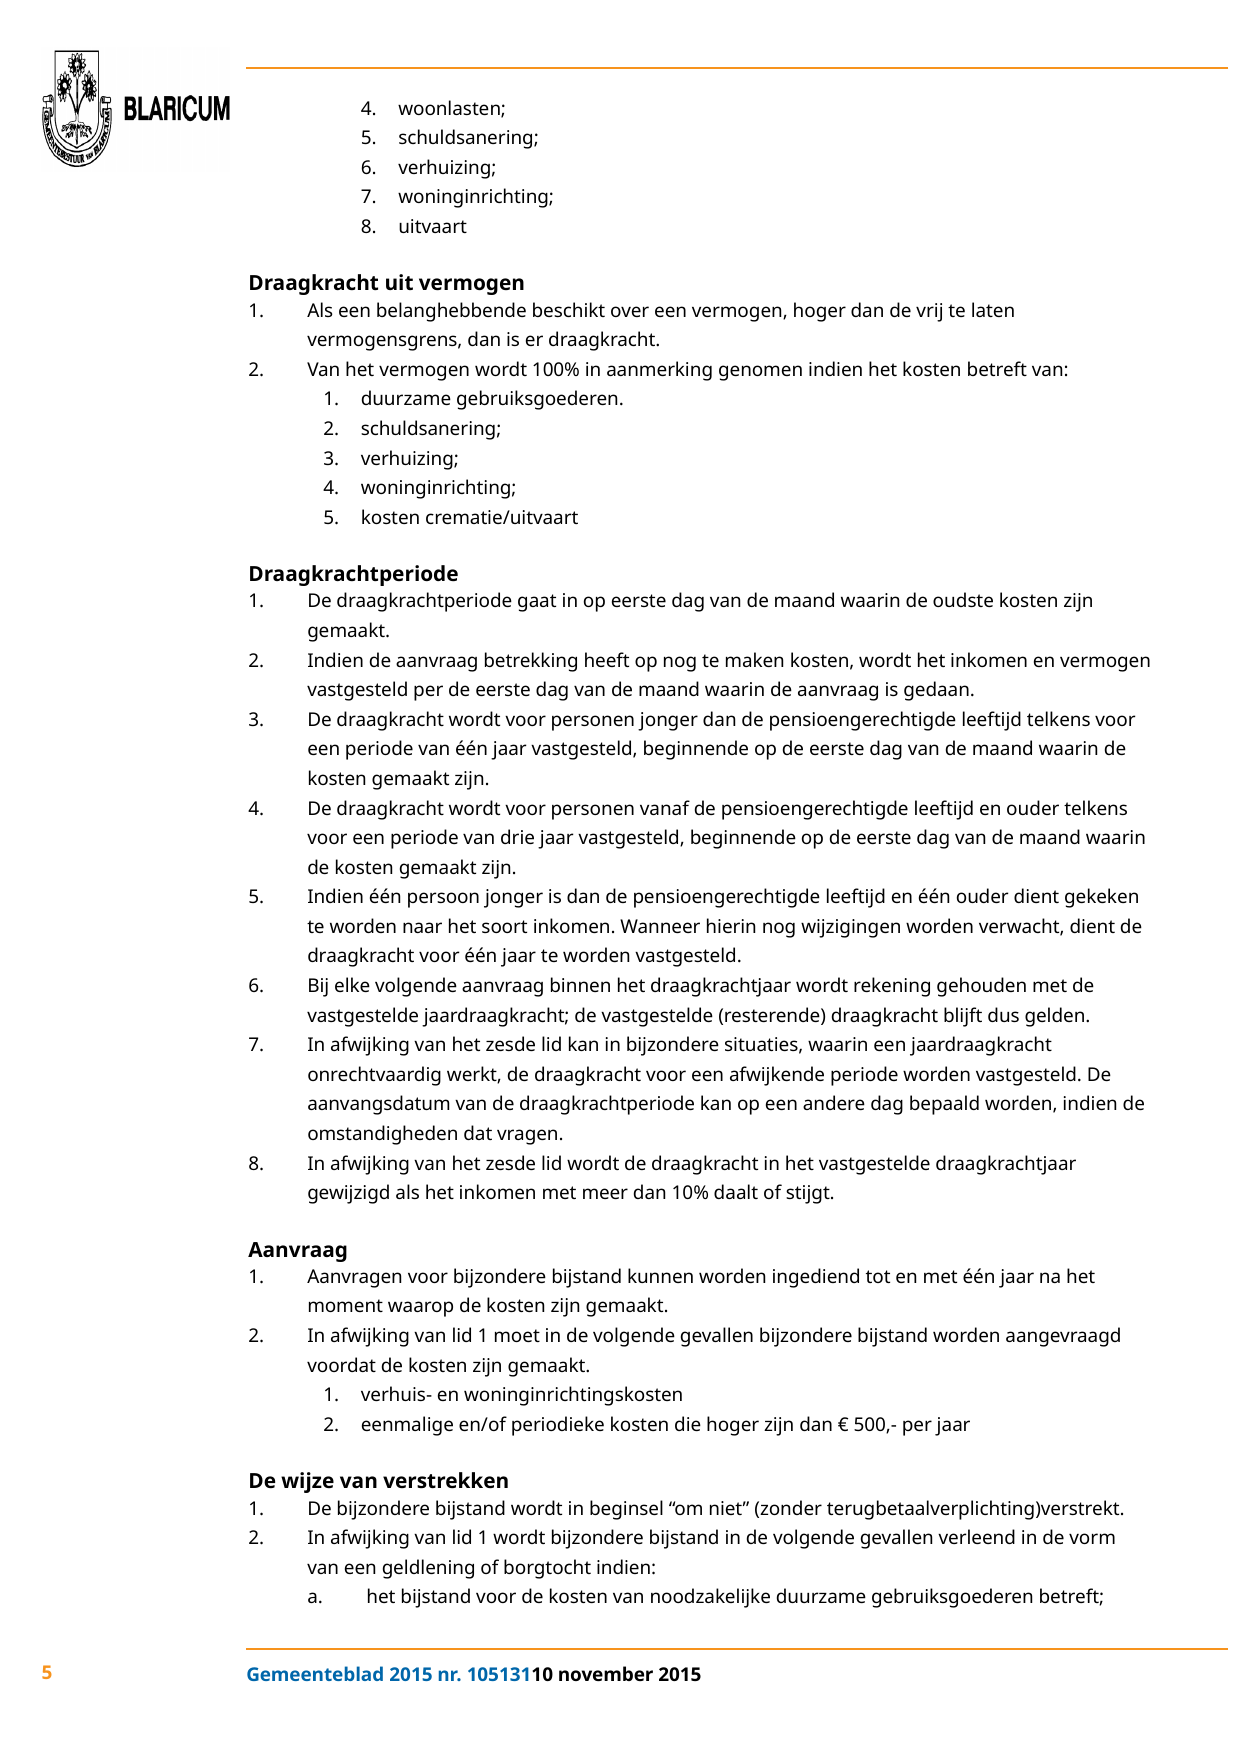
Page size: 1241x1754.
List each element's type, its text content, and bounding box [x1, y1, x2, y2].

list In afwijking van het zesde lid wordt de draagkracht in het vastgestelde draagkrachtjaar gewijzigd als het inkomen met meer dan 10% daalt of stijgt. [248, 1150, 1152, 1205]
list Indien de aanvraag betrekking heeft op nog te maken kosten, wordt het inkomen en vermogen vastgesteld per de eerste dag van de maand waarin de aanvraag is gedaan. [248, 647, 1152, 702]
list Aanvragen voor bijzondere bijstand kunnen worden ingediend tot en met één jaar na het moment waarop de kosten zijn gemaakt. [248, 1263, 1152, 1318]
text Draagkrachtperiode [248, 559, 1152, 588]
list In afwijking van het zesde lid kan in bijzondere situaties, waarin een jaardraagkracht onrechtvaardig werkt, de draagkracht voor een afwijkende periode worden vastgesteld. De aanvangsdatum van de draagkrachtperiode kan op een andere dag bepaald worden, indien de omstandigheden dat vragen. [248, 1031, 1152, 1146]
list eenmalige en/of periodieke kosten die hoger zijn dan € 500,- per jaar [323, 1411, 1152, 1437]
list duurzame gebruiksgoederen. [323, 386, 1152, 411]
list Als een belanghebbende beschikt over een vermogen, hoger dan de vrij te laten vermogensgrens, dan is er draagkracht. [248, 297, 1152, 352]
list kosten crematie/uitvaart [323, 504, 1152, 530]
text Draagkracht uit vermogen [248, 268, 1152, 297]
list verhuizing; [361, 154, 1152, 180]
text Aanvraag [248, 1235, 1152, 1263]
picture [41, 47, 231, 172]
list verhuis- en woninginrichtingskosten [323, 1381, 1152, 1407]
list woninginrichting; [323, 474, 1152, 500]
list verhuizing; [323, 445, 1152, 471]
list De draagkrachtperiode gaat in op eerste dag van de maand waarin de oudste kosten zijn gemaakt. [248, 588, 1152, 643]
list In afwijking van lid 1 wordt bijzondere bijstand in de volgende gevallen verleend in de vorm van een geldlening of borgtocht indien: [248, 1524, 1152, 1580]
text De wijze van verstrekken [248, 1466, 1152, 1495]
list schuldsanering; [323, 415, 1152, 441]
list het bijstand voor de kosten van noodzakelijke duurzame gebruiksgoederen betreft; [307, 1583, 1152, 1609]
list Van het vermogen wordt 100% in aanmerking genomen indien het kosten betreft van: [248, 356, 1152, 382]
list De bijzondere bijstand wordt in beginsel “om niet” (zonder terugbetaalverplichting)verstrekt. [248, 1495, 1152, 1521]
list uitvaart [361, 213, 1152, 239]
list schuldsanering; [361, 124, 1152, 150]
list woonlasten; [361, 95, 1152, 121]
list De draagkracht wordt voor personen vanaf de pensioengerechtigde leeftijd en ouder telkens voor een periode van drie jaar vastgesteld, beginnende op de eerste dag van de maand waarin de kosten gemaakt zijn. [248, 795, 1152, 880]
list De draagkracht wordt voor personen jonger dan de pensioengerechtigde leeftijd telkens voor een periode van één jaar vastgesteld, beginnende op de eerste dag van de maand waarin de kosten gemaakt zijn. [248, 706, 1152, 791]
list Bij elke volgende aanvraag binnen het draagkrachtjaar wordt rekening gehouden met de vastgestelde jaardraagkracht; de vastgestelde (resterende) draagkracht blijft dus gelden. [248, 972, 1152, 1028]
list Indien één persoon jonger is dan de pensioengerechtigde leeftijd en één ouder dient gekeken te worden naar het soort inkomen. Wanneer hierin nog wijzigingen worden verwacht, dient de draagkracht voor één jaar te worden vastgesteld. [248, 883, 1152, 968]
list In afwijking van lid 1 moet in de volgende gevallen bijzondere bijstand worden aangevraagd voordat de kosten zijn gemaakt. [248, 1322, 1152, 1378]
list woninginrichting; [361, 183, 1152, 209]
